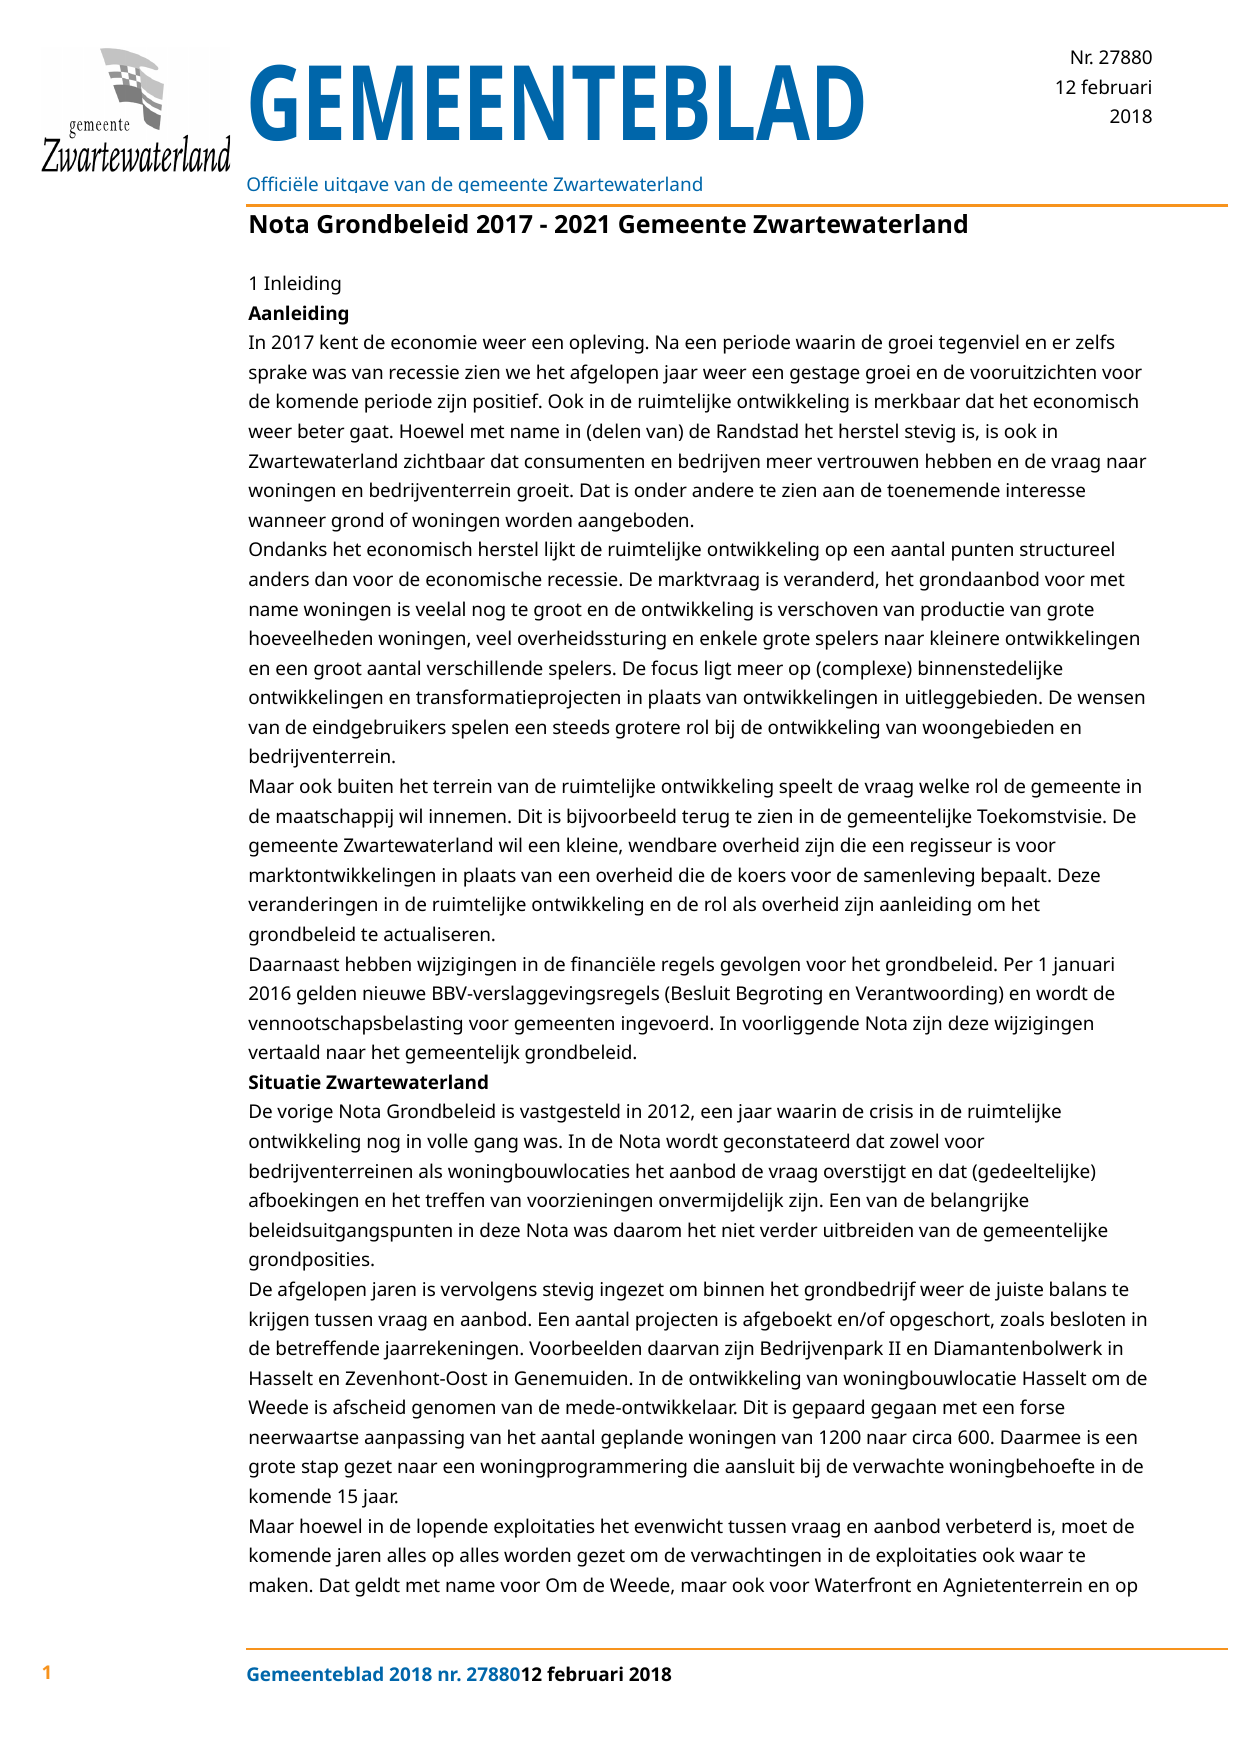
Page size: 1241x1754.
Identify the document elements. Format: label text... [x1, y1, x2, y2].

picture [41, 47, 231, 172]
text Maar ook buiten het terrein van de ruimtelijke ontwikkeling speelt de vraag welke rol de gemeente in de maatschappij wil innemen. Dit is bijvoorbeeld terug te zien in de gemeentelijke Toekomstvisie. De gemeente Zwartewaterland wil een kleine, wendbare overheid zijn die een regisseur is voor marktontwikkelingen in plaats van een overheid die de koers voor de samenleving bepaalt. Deze veranderingen in de ruimtelijke ontwikkeling en de rol als overheid zijn aanleiding om het grondbeleid te actualiseren. [248, 773, 1152, 947]
text De vorige Nota Grondbeleid is vastgesteld in 2012, een jaar waarin de crisis in de ruimtelijke ontwikkeling nog in volle gang was. In de Nota wordt geconstateerd dat zowel voor bedrijventerreinen als woningbouwlocaties het aanbod de vraag overstijgt en dat (gedeeltelijke) afboekingen en het treffen van voorzieningen onvermijdelijk zijn. Een van de belangrijke beleidsuitgangspunten in deze Nota was daarom het niet verder uitbreiden van de gemeentelijke grondposities. [248, 1099, 1152, 1272]
text De afgelopen jaren is vervolgens stevig ingezet om binnen het grondbedrijf weer de juiste balans te krijgen tussen vraag en aanbod. Een aantal projecten is afgeboekt en/of opgeschort, zoals besloten in de betreffende jaarrekeningen. Voorbeelden daarvan zijn Bedrijvenpark II en Diamantenbolwerk in Hasselt en Zevenhont-Oost in Genemuiden. In de ontwikkeling van woningbouwlocatie Hasselt om de Weede is afscheid genomen van de mede-ontwikkelaar. Dit is gepaard gegaan met een forse neerwaartse aanpassing van het aantal geplande woningen van 1200 naar circa 600. Daarmee is een grote stap gezet naar een woningprogrammering die aansluit bij de verwachte woningbehoefte in de komende 15 jaar. [248, 1276, 1152, 1509]
text Daarnaast hebben wijzigingen in de financiële regels gevolgen voor het grondbeleid. Per 1 januari 2016 gelden nieuwe BBV-verslaggevingsregels (Besluit Begroting en Verantwoording) en wordt de vennootschapsbelasting voor gemeenten ingevoerd. In voorliggende Nota zijn deze wijzigingen vertaald naar het gemeentelijk grondbeleid. [248, 951, 1152, 1065]
text Aanleiding [248, 300, 1152, 326]
text 1 Inleiding [248, 270, 1152, 296]
text Maar hoewel in de lopende exploitaties het evenwicht tussen vraag en aanbod verbeterd is, moet de komende jaren alles op alles worden gezet om de verwachtingen in de exploitaties ook waar te maken. Dat geldt met name voor Om de Weede, maar ook voor Waterfront en Agnietenterrein en op [248, 1513, 1152, 1598]
text Nota Grondbeleid 2017 - 2021 Gemeente Zwartewaterland [248, 207, 1152, 241]
text Situatie Zwartewaterland [248, 1069, 1152, 1095]
text Ondanks het economisch herstel lijkt de ruimtelijke ontwikkeling op een aantal punten structureel anders dan voor de economische recessie. De marktvraag is veranderd, het grondaanbod voor met name woningen is veelal nog te groot en de ontwikkeling is verschoven van productie van grote hoeveelheden woningen, veel overheidssturing en enkele grote spelers naar kleinere ontwikkelingen en een groot aantal verschillende spelers. De focus ligt meer op (complexe) binnenstedelijke ontwikkelingen en transformatieprojecten in plaats van ontwikkelingen in uitleggebieden. De wensen van de eindgebruikers spelen een steeds grotere rol bij de ontwikkeling van woongebieden en bedrijventerrein. [248, 537, 1152, 769]
text In 2017 kent de economie weer een opleving. Na een periode waarin de groei tegenviel en er zelfs sprake was van recessie zien we het afgelopen jaar weer een gestage groei en de vooruitzichten voor de komende periode zijn positief. Ook in de ruimtelijke ontwikkeling is merkbaar dat het economisch weer beter gaat. Hoewel met name in (delen van) de Randstad het herstel stevig is, is ook in Zwartewaterland zichtbaar dat consumenten en bedrijven meer vertrouwen hebben en de vraag naar woningen en bedrijventerrein groeit. Dat is onder andere te zien aan de toenemende interesse wanneer grond of woningen worden aangeboden. [248, 329, 1152, 533]
